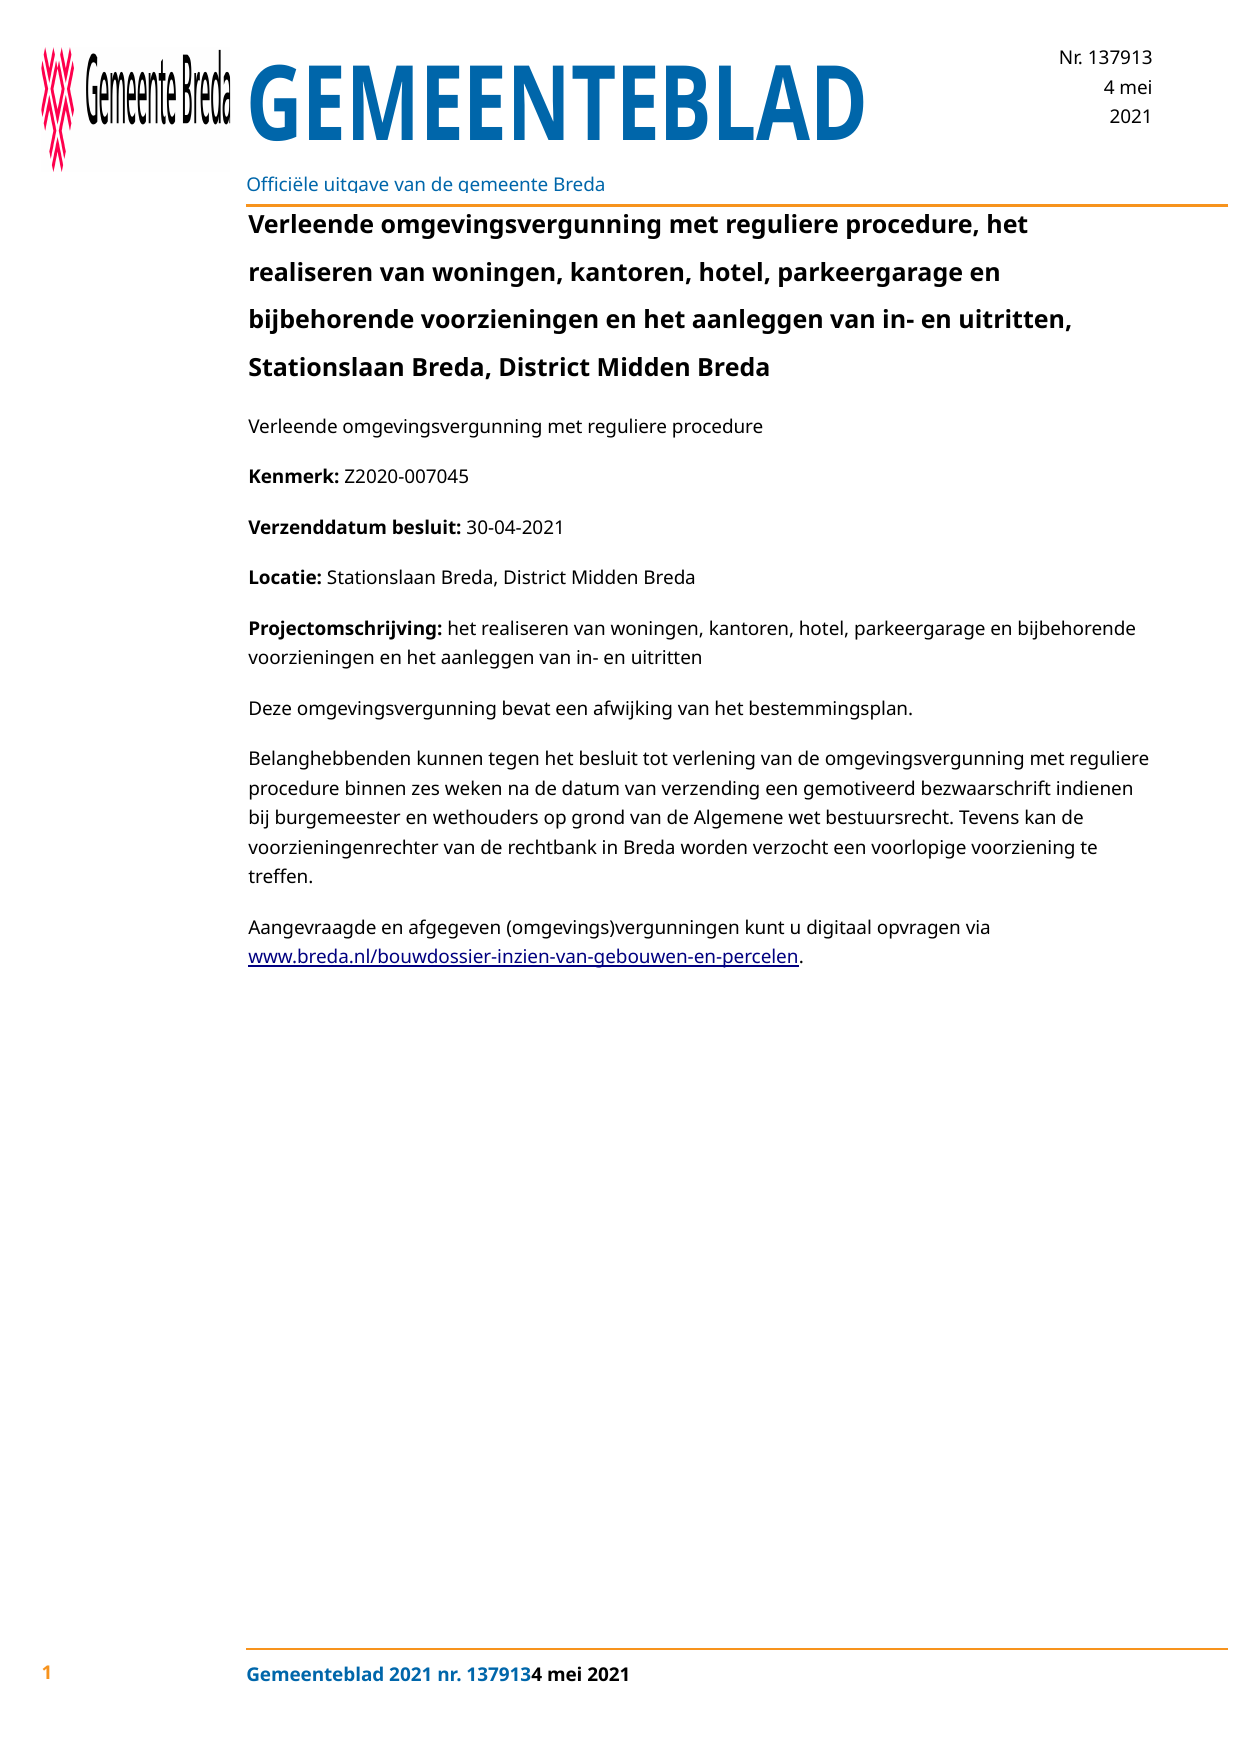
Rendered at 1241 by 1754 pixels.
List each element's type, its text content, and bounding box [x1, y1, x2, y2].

text Verleende omgevingsvergunning met reguliere procedure, het realiseren van woningen, kantoren, hotel, parkeergarage en bijbehorende voorzieningen en het aanleggen van in- en uitritten, Stationslaan Breda, District Midden Breda [248, 207, 1152, 384]
text Projectomschrijving: het realiseren van woningen, kantoren, hotel, parkeergarage en bijbehorende voorzieningen en het aanleggen van in- en uitritten [248, 615, 1152, 670]
text Belanghebbenden kunnen tegen het besluit tot verlening van de omgevingsvergunning met reguliere procedure binnen zes weken na de datum van verzending een gemotiveerd bezwaarschrift indienen bij burgemeester en wethouders op grond van de Algemene wet bestuursrecht. Tevens kan de voorzieningenrechter van de rechtbank in Breda worden verzocht een voorlopige voorziening te treffen. [248, 745, 1152, 889]
text Kenmerk: Z2020-007045 [248, 463, 1152, 489]
text Verzenddatum besluit: 30-04-2021 [248, 514, 1152, 540]
text Deze omgevingsvergunning bevat een afwijking van het bestemmingsplan. [248, 695, 1152, 721]
text Locatie: Stationslaan Breda, District Midden Breda [248, 564, 1152, 590]
text Aangevraagde en afgegeven (omgevings)vergunningen kunt u digitaal opvragen via www.breda.nl/bouwdossier-inzien-van-gebouwen-en-percelen. [248, 914, 1152, 969]
text Verleende omgevingsvergunning met reguliere procedure [248, 413, 1152, 439]
picture [41, 47, 231, 172]
